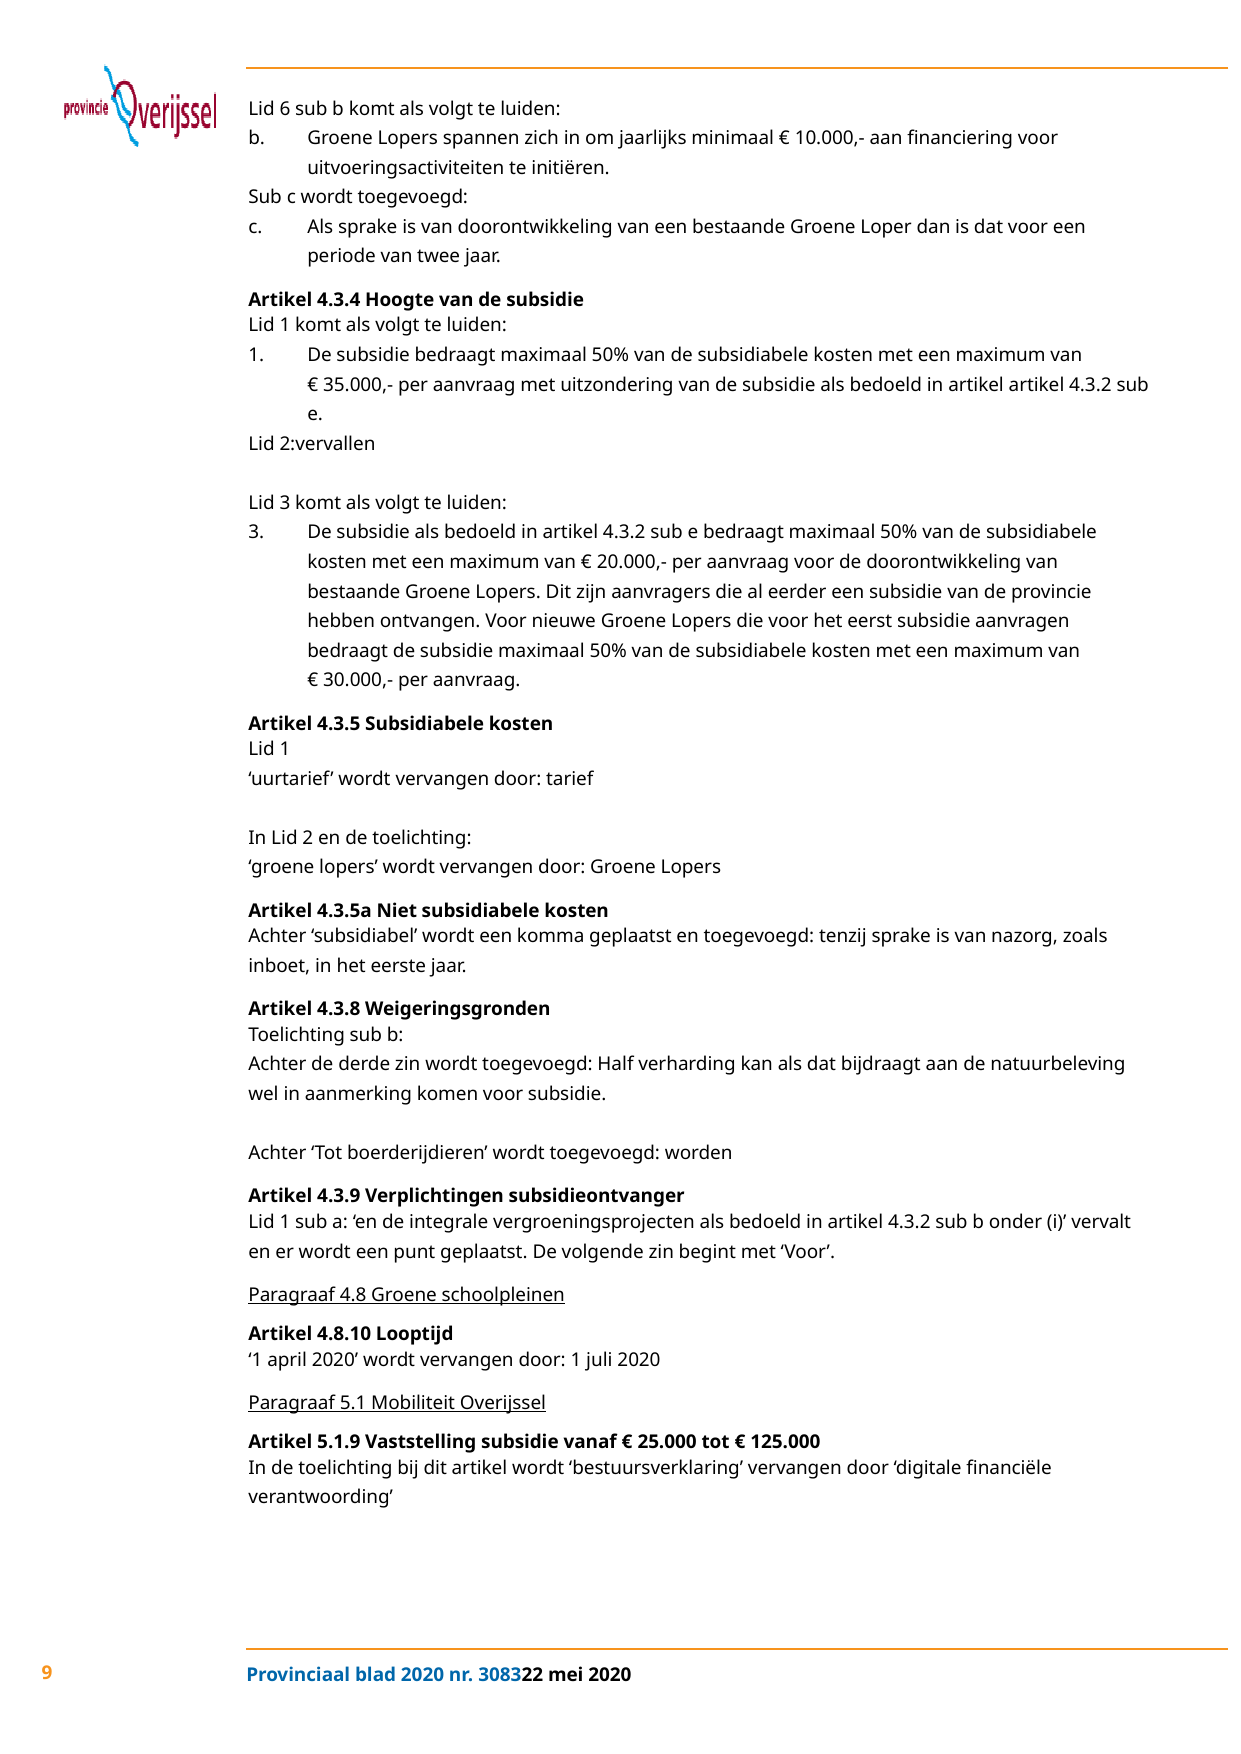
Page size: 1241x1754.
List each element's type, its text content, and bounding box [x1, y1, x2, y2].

text ‘1 april 2020’ wordt vervangen door: 1 juli 2020 [248, 1346, 1152, 1372]
list Als sprake is van doorontwikkeling van een bestaande Groene Loper dan is dat voor een periode van twee jaar. [248, 213, 1152, 268]
text Lid 2:vervallen [248, 430, 1152, 456]
text Achter ‘Tot boerderijdieren’ wordt toegevoegd: worden [248, 1139, 1152, 1165]
text Paragraaf 5.1 Mobiliteit Overijssel [248, 1389, 1152, 1415]
picture [41, 47, 231, 172]
text Lid 6 sub b komt als volgt te luiden: [248, 95, 1152, 121]
text Sub c wordt toegevoegd: [248, 183, 1152, 209]
list Groene Lopers spannen zich in om jaarlijks minimaal € 10.000,- aan financiering voor uitvoeringsactiviteiten te initiëren. [248, 124, 1152, 180]
text In de toelichting bij dit artikel wordt ‘bestuursverklaring’ vervangen door ‘digitale financiële verantwoording’ [248, 1454, 1152, 1509]
text Lid 1 komt als volgt te luiden: [248, 312, 1152, 337]
text Artikel 4.3.4 Hoogte van de subsidie [248, 286, 1152, 312]
text Achter ‘subsidiabel’ wordt een komma geplaatst en toegevoegd: tenzij sprake is van nazorg, zoals inboet, in het eerste jaar. [248, 923, 1152, 978]
text Artikel 4.3.9 Verplichtingen subsidieontvanger [248, 1182, 1152, 1208]
text ‘groene lopers’ wordt vervangen door: Groene Lopers [248, 854, 1152, 879]
text Toelichting sub b: [248, 1021, 1152, 1047]
text Paragraaf 4.8 Groene schoolpleinen [248, 1281, 1152, 1307]
text Lid 1 sub a: ‘en de integrale vergroeningsprojecten als bedoeld in artikel 4.3.2 sub b onder (i)’ vervalt en er wordt een punt geplaatst. De volgende zin begint met ‘Voor’. [248, 1208, 1152, 1263]
text Lid 3 komt als volgt te luiden: [248, 489, 1152, 515]
text Artikel 4.3.5a Niet subsidiabele kosten [248, 897, 1152, 923]
text Achter de derde zin wordt toegevoegd: Half verharding kan als dat bijdraagt aan de natuurbeleving wel in aanmerking komen voor subsidie. [248, 1051, 1152, 1106]
text Artikel 4.3.8 Weigeringsgronden [248, 995, 1152, 1021]
text Artikel 4.3.5 Subsidiabele kosten [248, 710, 1152, 735]
list De subsidie als bedoeld in artikel 4.3.2 sub e bedraagt maximaal 50% van de subsidiabele kosten met een maximum van € 20.000,- per aanvraag voor de doorontwikkeling van bestaande Groene Lopers. Dit zijn aanvragers die al eerder een subsidie van de provincie hebben ontvangen. Voor nieuwe Groene Lopers die voor het eerst subsidie aanvragen bedraagt de subsidie maximaal 50% van de subsidiabele kosten met een maximum van € 30.000,- per aanvraag. [248, 519, 1152, 692]
text In Lid 2 en de toelichting: [248, 824, 1152, 850]
text Artikel 5.1.9 Vaststelling subsidie vanaf € 25.000 tot € 125.000 [248, 1428, 1152, 1454]
text ‘uurtarief’ wordt vervangen door: tarief [248, 765, 1152, 791]
list De subsidie bedraagt maximaal 50% van de subsidiabele kosten met een maximum van € 35.000,- per aanvraag met uitzondering van de subsidie als bedoeld in artikel artikel 4.3.2 sub e. [248, 341, 1152, 426]
text Artikel 4.8.10 Looptijd [248, 1320, 1152, 1346]
text Lid 1 [248, 735, 1152, 761]
